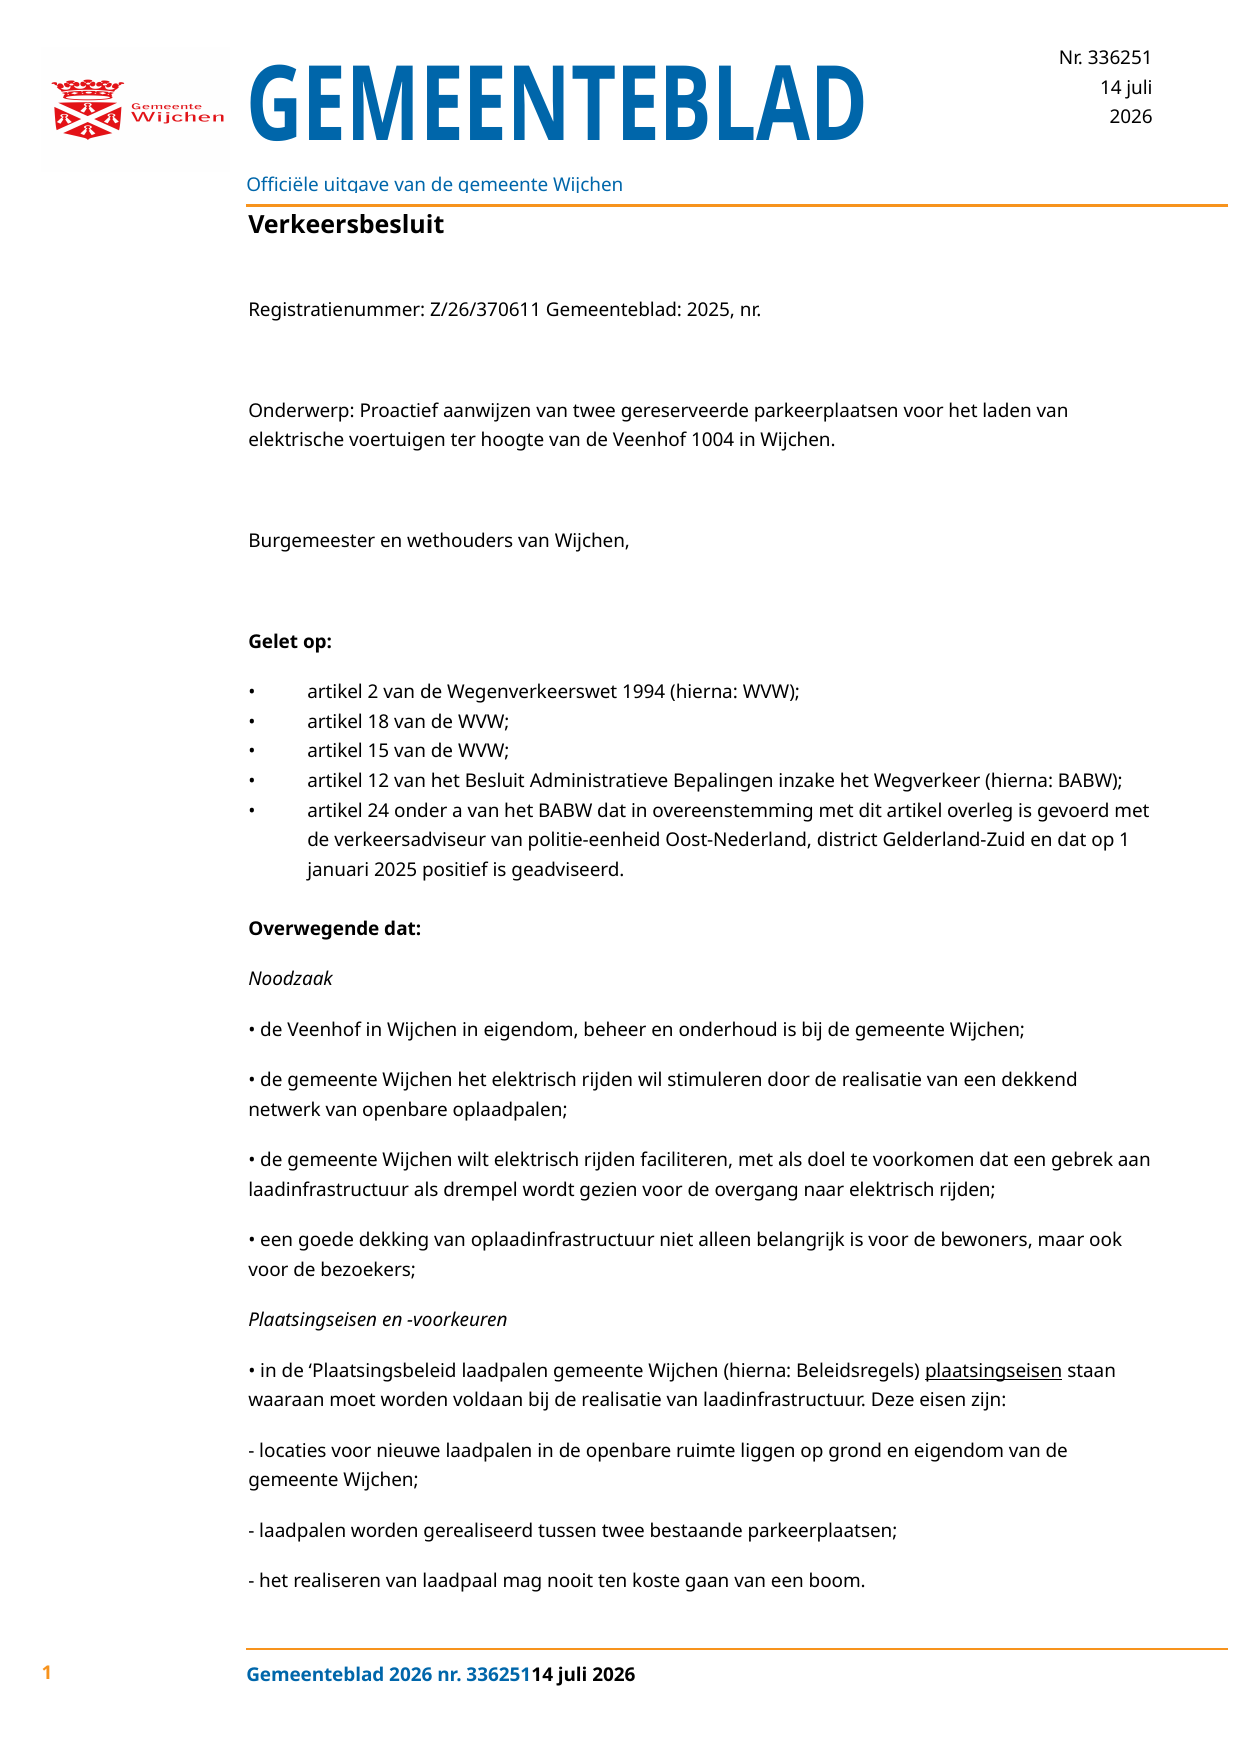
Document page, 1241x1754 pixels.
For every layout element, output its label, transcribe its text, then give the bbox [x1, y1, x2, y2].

text Gelet op: [248, 628, 1152, 654]
list artikel 15 van de WVW; [248, 738, 1152, 763]
list artikel 12 van het Besluit Administratieve Bepalingen inzake het Wegverkeer (hierna: BABW); [248, 767, 1152, 793]
text Onderwerp: Proactief aanwijzen van twee gereserveerde parkeerplaatsen voor het laden van elektrische voertuigen ter hoogte van de Veenhof 1004 in Wijchen. [248, 397, 1152, 452]
list artikel 24 onder a van het BABW dat in overeenstemming met dit artikel overleg is gevoerd met de verkeersadviseur van politie-eenheid Oost-Nederland, district Gelderland-Zuid en dat op 1 januari 2025 positief is geadviseerd. [248, 797, 1152, 882]
text • in de ‘Plaatsingsbeleid laadpalen gemeente Wijchen (hierna: Beleidsregels) plaatsingseisen staan waaraan moet worden voldaan bij de realisatie van laadinfrastructuur. Deze eisen zijn: [248, 1357, 1152, 1412]
text • de Veenhof in Wijchen in eigendom, beheer en onderhoud is bij de gemeente Wijchen; [248, 1016, 1152, 1042]
text - locaties voor nieuwe laadpalen in de openbare ruimte liggen op grond en eigendom van de gemeente Wijchen; [248, 1437, 1152, 1492]
text • de gemeente Wijchen het elektrisch rijden wil stimuleren door de realisatie van een dekkend netwerk van openbare oplaadpalen; [248, 1066, 1152, 1122]
text Overwegende dat: [248, 915, 1152, 941]
list artikel 2 van de Wegenverkeerswet 1994 (hierna: WVW); [248, 678, 1152, 704]
list artikel 18 van de WVW; [248, 708, 1152, 734]
text Plaatsingseisen en -voorkeuren [248, 1306, 1152, 1332]
text Noodzaak [248, 966, 1152, 991]
text • de gemeente Wijchen wilt elektrisch rijden faciliteren, met als doel te voorkomen dat een gebrek aan laadinfrastructuur als drempel wordt gezien voor de overgang naar elektrisch rijden; [248, 1146, 1152, 1202]
text - laadpalen worden gerealiseerd tussen twee bestaande parkeerplaatsen; [248, 1517, 1152, 1543]
picture [41, 47, 231, 172]
text Registratienummer: Z/26/370611 Gemeenteblad: 2025, nr. [248, 296, 1152, 322]
text Burgemeester en wethouders van Wijchen, [248, 527, 1152, 553]
text Verkeersbesluit [248, 207, 1152, 241]
text - het realiseren van laadpaal mag nooit ten koste gaan van een boom. [248, 1567, 1152, 1593]
text • een goede dekking van oplaadinfrastructuur niet alleen belangrijk is voor de bewoners, maar ook voor de bezoekers; [248, 1226, 1152, 1282]
